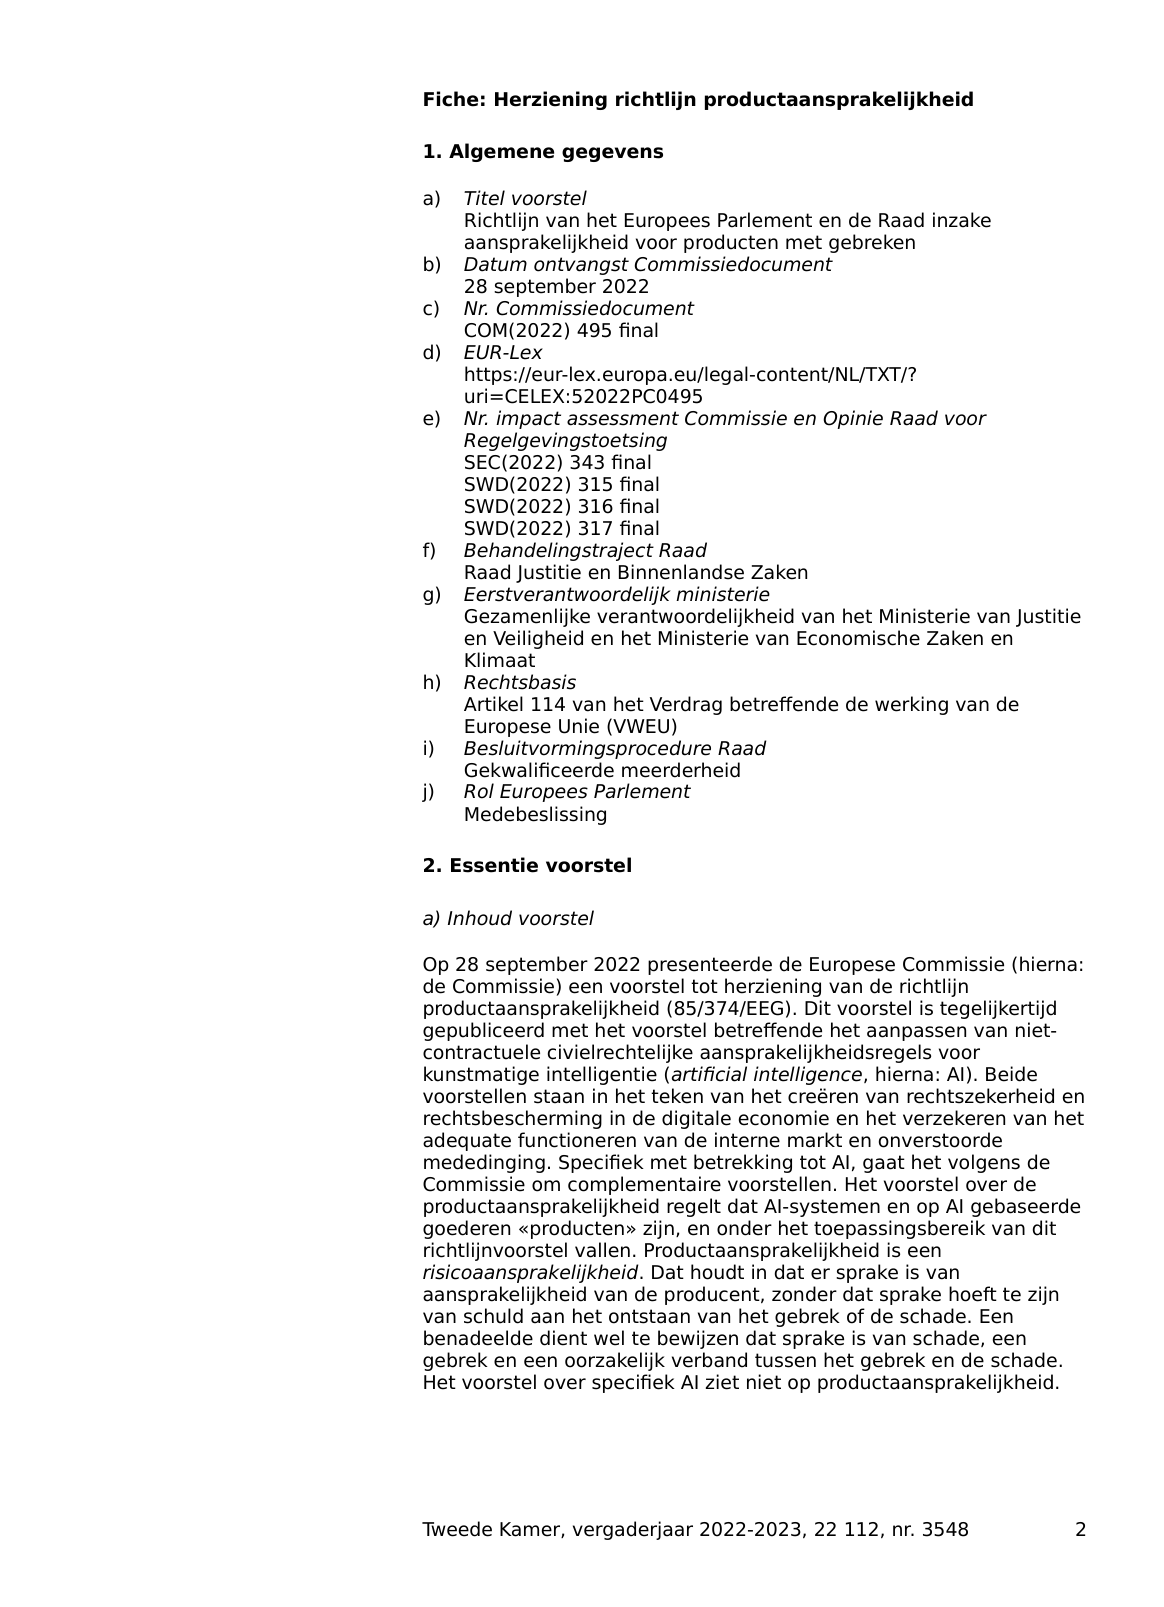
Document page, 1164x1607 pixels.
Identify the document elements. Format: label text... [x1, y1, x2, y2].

text h) Rechtsbasis [422, 672, 1087, 693]
text d) EUR-Lex [422, 342, 1087, 364]
text b) Datum ontvangst Commissiedocument [422, 254, 1087, 276]
subtitle 2. Essentie voorstel [422, 855, 1087, 877]
text Raad Justitie en Binnenlandse Zaken [464, 562, 1087, 584]
text Medebeslissing [464, 803, 1087, 825]
text SWD(2022) 316 final [464, 496, 1087, 518]
text SWD(2022) 315 final [464, 474, 1087, 496]
text SEC(2022) 343 final [464, 452, 1087, 474]
text Artikel 114 van het Verdrag betreffende de werking van de Europese Unie (VWEU) [464, 693, 1087, 737]
subtitle 1. Algemene gegevens [422, 141, 1087, 163]
subtitle a) Inhoud voorstel [422, 907, 1087, 929]
text e) Nr. impact assessment Commissie en Opinie Raad voor Regelgevingstoetsing [422, 408, 1087, 452]
text a) Titel voorstel [422, 188, 1087, 210]
text COM(2022) 495 final [464, 320, 1087, 342]
text Gekwalificeerde meerderheid [464, 759, 1087, 781]
text i) Besluitvormingsprocedure Raad [422, 737, 1087, 759]
text f) Behandelingstraject Raad [422, 540, 1087, 562]
text Gezamenlijke verantwoordelijkheid van het Ministerie van Justitie en Veiligheid en het Ministerie van Economische Zaken en Klimaat [464, 606, 1087, 672]
text j) Rol Europees Parlement [422, 781, 1087, 803]
text https://eur-lex.europa.eu/legal-content/NL/TXT/?uri=CELEX:52022PC0495 [464, 364, 1087, 408]
text Richtlijn van het Europees Parlement en de Raad inzake aansprakelijkheid voor producten met gebreken [464, 210, 1087, 254]
text g) Eerstverantwoordelijk ministerie [422, 584, 1087, 606]
text SWD(2022) 317 final [464, 518, 1087, 540]
text 28 september 2022 [464, 276, 1087, 298]
subtitle Fiche: Herziening richtlijn productaansprakelijkheid [422, 89, 1087, 111]
text Op 28 september 2022 presenteerde de Europese Commissie (hierna: de Commissie) een voorstel tot herziening van de richtlijn productaansprakelijkheid (85/374/EEG). Dit voorstel is tegelijkertijd gepubliceerd met het voorstel betreffende het aanpassen van niet-contractuele civielrechtelijke aansprakelijkheidsregels voor kunstmatige intelligentie (artificial intelligence, hierna: AI). Beide voorstellen staan in het teken van het creëren van rechtszekerheid en rechtsbescherming in de digitale economie en het verzekeren van het adequate functioneren van de interne markt en onverstoorde mededinging. Specifiek met betrekking tot AI, gaat het volgens de Commissie om complementaire voorstellen. Het voorstel over de productaansprakelijkheid regelt dat AI-systemen en op AI gebaseerde goederen «producten» zijn, en onder het toepassingsbereik van dit richtlijnvoorstel vallen. Productaansprakelijkheid is een risicoaansprakelijkheid. Dat houdt in dat er sprake is van aansprakelijkheid van de producent, zonder dat sprake hoeft te zijn van schuld aan het ontstaan van het gebrek of de schade. Een benadeelde dient wel te bewijzen dat sprake is van schade, een gebrek en een oorzakelijk verband tussen het gebrek en de schade. Het voorstel over specifiek AI ziet niet op productaansprakelijkheid. [422, 954, 1087, 1394]
text c) Nr. Commissiedocument [422, 298, 1087, 320]
